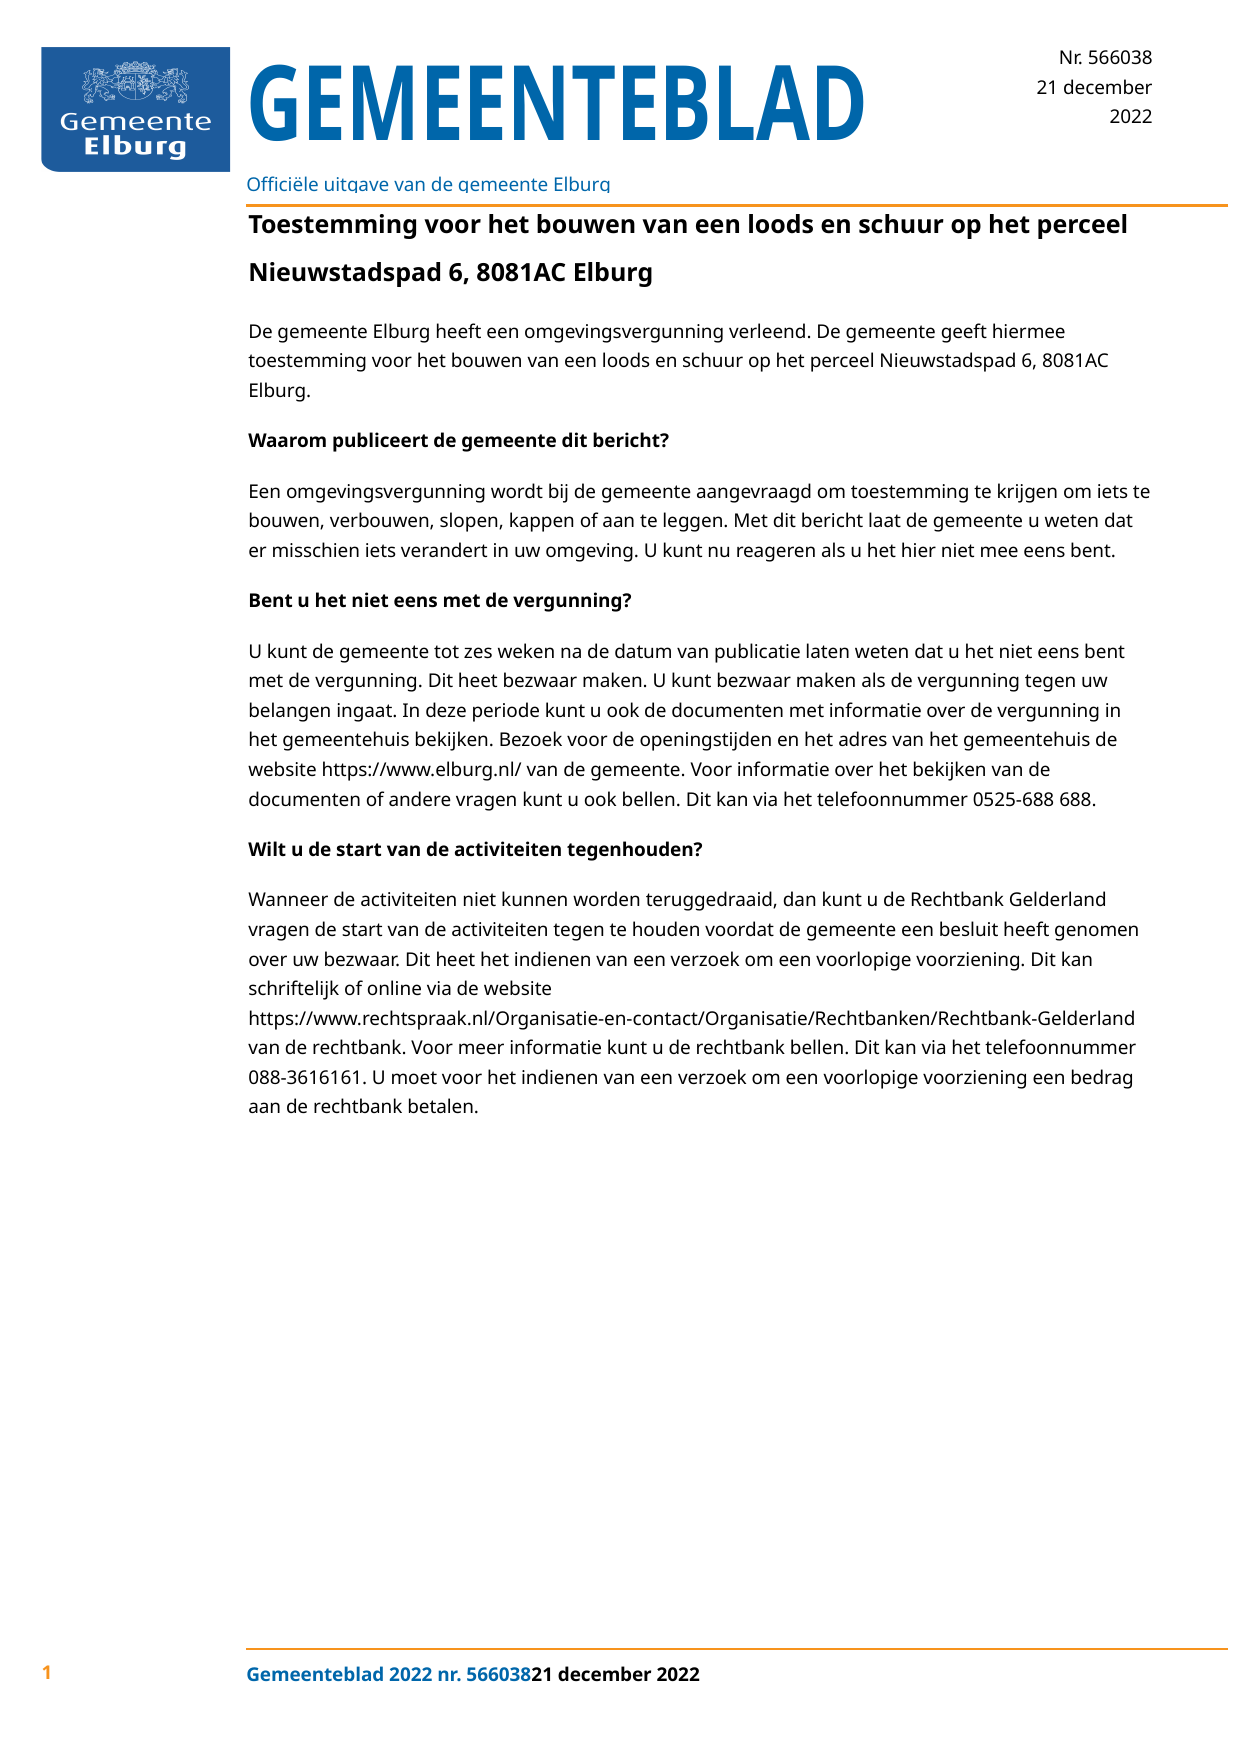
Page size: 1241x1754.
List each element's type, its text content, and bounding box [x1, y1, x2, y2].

text Een omgevingsvergunning wordt bij de gemeente aangevraagd om toestemming te krijgen om iets te bouwen, verbouwen, slopen, kappen of aan te leggen. Met dit bericht laat de gemeente u weten dat er misschien iets verandert in uw omgeving. U kunt nu reageren als u het hier niet mee eens bent. [248, 478, 1152, 563]
text Wilt u de start van de activiteiten tegenhouden? [248, 836, 1152, 862]
text Waarom publiceert de gemeente dit bericht? [248, 427, 1152, 453]
picture [41, 47, 231, 172]
text De gemeente Elburg heeft een omgevingsvergunning verleend. De gemeente geeft hiermee toestemming voor het bouwen van een loods en schuur op het perceel Nieuwstadspad 6, 8081AC Elburg. [248, 318, 1152, 403]
text U kunt de gemeente tot zes weken na de datum van publicatie laten weten dat u het niet eens bent met de vergunning. Dit heet bezwaar maken. U kunt bezwaar maken als de vergunning tegen uw belangen ingaat. In deze periode kunt u ook de documenten met informatie over de vergunning in het gemeentehuis bekijken. Bezoek voor de openingstijden en het adres van het gemeentehuis de website https://www.elburg.nl/ van de gemeente. Voor informatie over het bekijken van de documenten of andere vragen kunt u ook bellen. Dit kan via het telefoonnummer 0525-688 688. [248, 638, 1152, 812]
text Bent u het niet eens met de vergunning? [248, 587, 1152, 613]
text Toestemming voor het bouwen van een loods en schuur op het perceel Nieuwstadspad 6, 8081AC Elburg [248, 207, 1152, 288]
text Wanneer de activiteiten niet kunnen worden teruggedraaid, dan kunt u de Rechtbank Gelderland vragen de start van de activiteiten tegen te houden voordat de gemeente een besluit heeft genomen over uw bezwaar. Dit heet het indienen van een verzoek om een voorlopige voorziening. Dit kan schriftelijk of online via de website https://www.rechtspraak.nl/Organisatie-en-contact/Organisatie/Rechtbanken/Rechtbank-Gelderland van de rechtbank. Voor meer informatie kunt u de rechtbank bellen. Dit kan via het telefoonnummer 088-3616161. U moet voor het indienen van een verzoek om een voorlopige voorziening een bedrag aan de rechtbank betalen. [248, 887, 1152, 1119]
